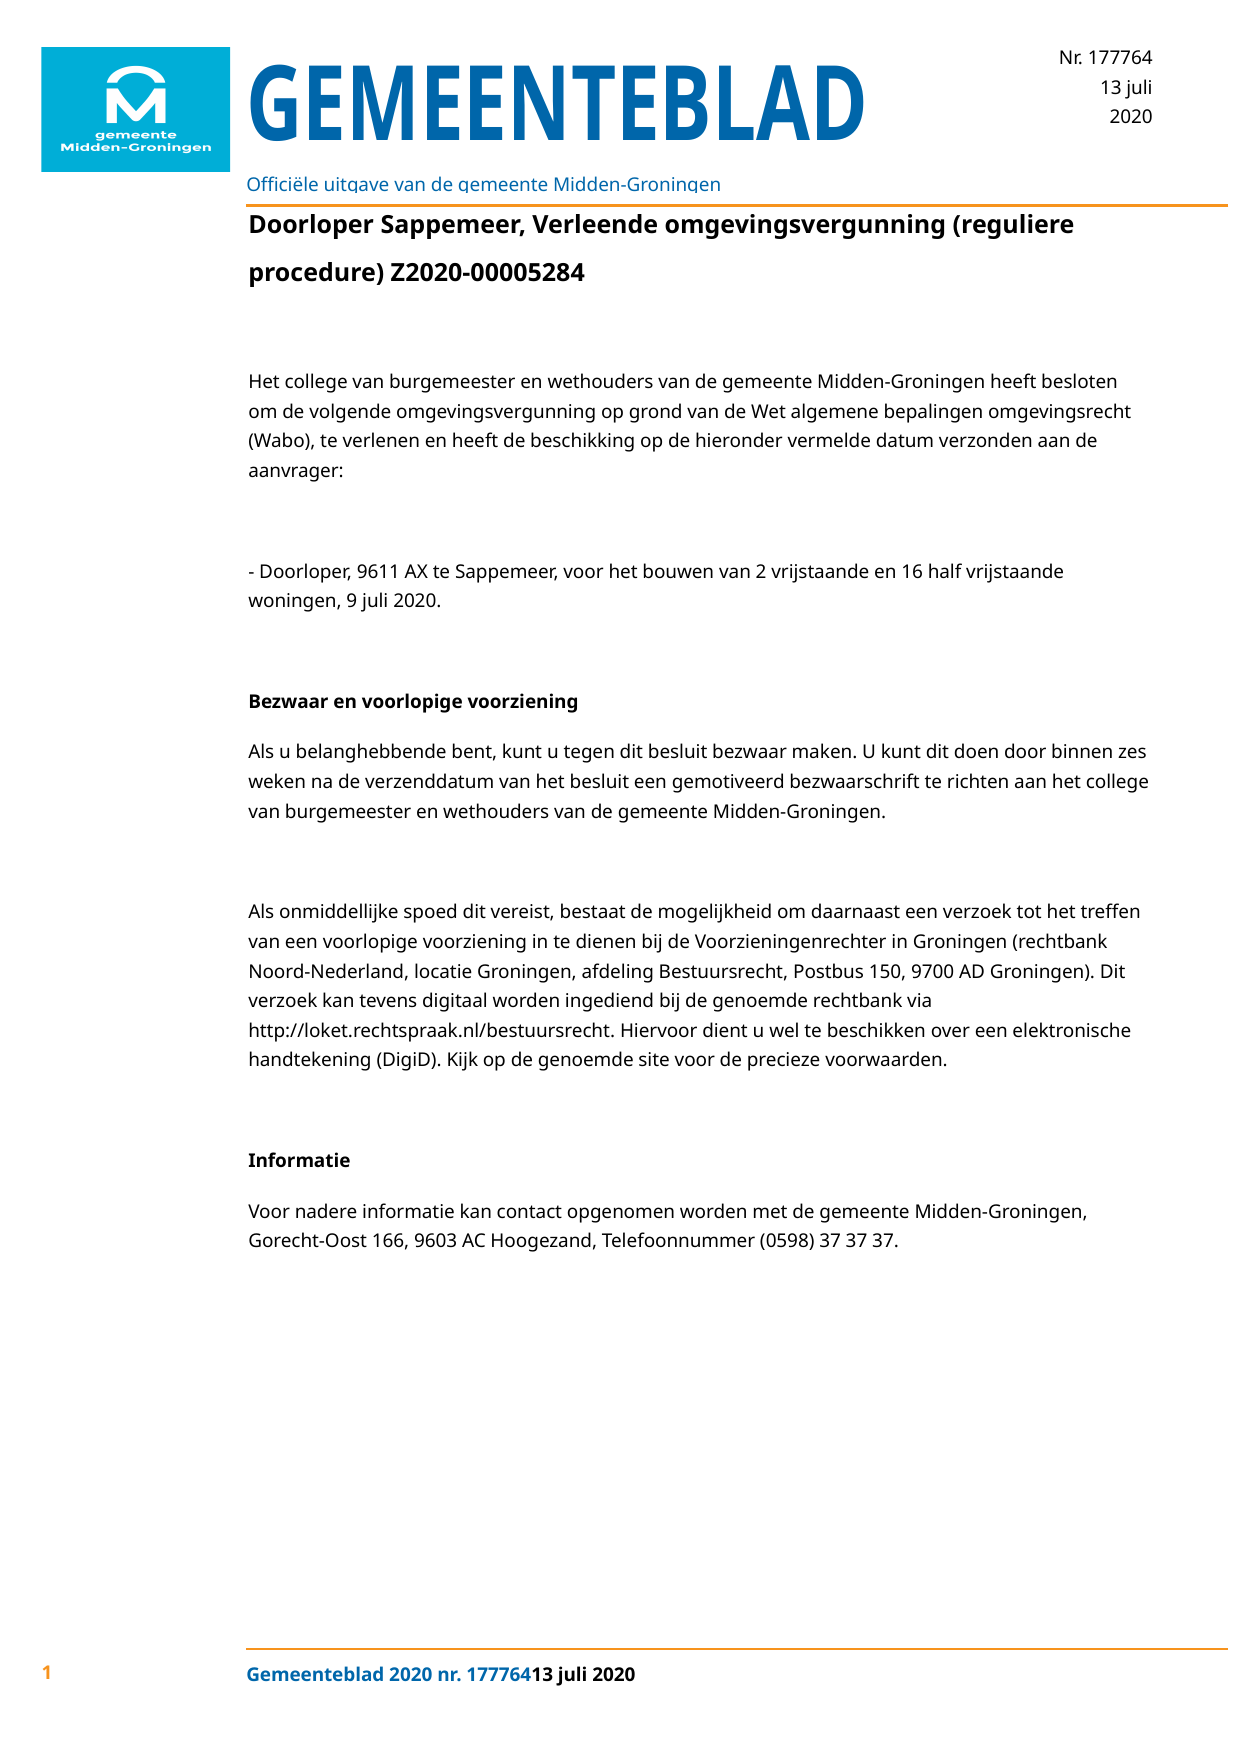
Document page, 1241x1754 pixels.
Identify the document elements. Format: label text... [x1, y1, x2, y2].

text Informatie [248, 1147, 1152, 1173]
picture [107, 89, 165, 122]
text Doorloper Sappemeer, Verleende omgevingsvergunning (reguliere procedure) Z2020-00005284 [248, 207, 1152, 288]
text Bezwaar en voorlopige voorziening [248, 688, 1152, 714]
text Voor nadere informatie kan contact opgenomen worden met de gemeente Midden-Groningen, Gorecht-Oost 166, 9603 AC Hoogezand, Telefoonnummer (0598) 37 37 37. [248, 1198, 1152, 1253]
text Het college van burgemeester en wethouders van de gemeente Midden-Groningen heeft besloten om de volgende omgevingsvergunning op grond van de Wet algemene bepalingen omgevingsrecht (Wabo), te verlenen en heeft de beschikking op de hieronder vermelde datum verzonden aan de aanvrager: [248, 368, 1152, 483]
text Als onmiddellijke spoed dit vereist, bestaat de mogelijkheid om daarnaast een verzoek tot het treffen van een voorlopige voorziening in te dienen bij de Voorzieningenrechter in Groningen (rechtbank Noord-Nederland, locatie Groningen, afdeling Bestuursrecht, Postbus 150, 9700 AD Groningen). Dit verzoek kan tevens digitaal worden ingediend bij de genoemde rechtbank via http://loket.rechtspraak.nl/bestuursrecht. Hiervoor dient u wel te beschikken over een elektronische handtekening (DigiD). Kijk op de genoemde site voor de precieze voorwaarden. [248, 899, 1152, 1072]
text Als u belanghebbende bent, kunt u tegen dit besluit bezwaar maken. U kunt dit doen door binnen zes weken na de verzenddatum van het besluit een gemotiveerd bezwaarschrift te richten aan het college van burgemeester en wethouders van de gemeente Midden-Groningen. [248, 739, 1152, 824]
picture [108, 66, 164, 82]
picture [184, 146, 190, 153]
text - Doorloper, 9611 AX te Sappemeer, voor het bouwen van 2 vrijstaande en 16 half vrijstaande woningen, 9 juli 2020. [248, 558, 1152, 613]
